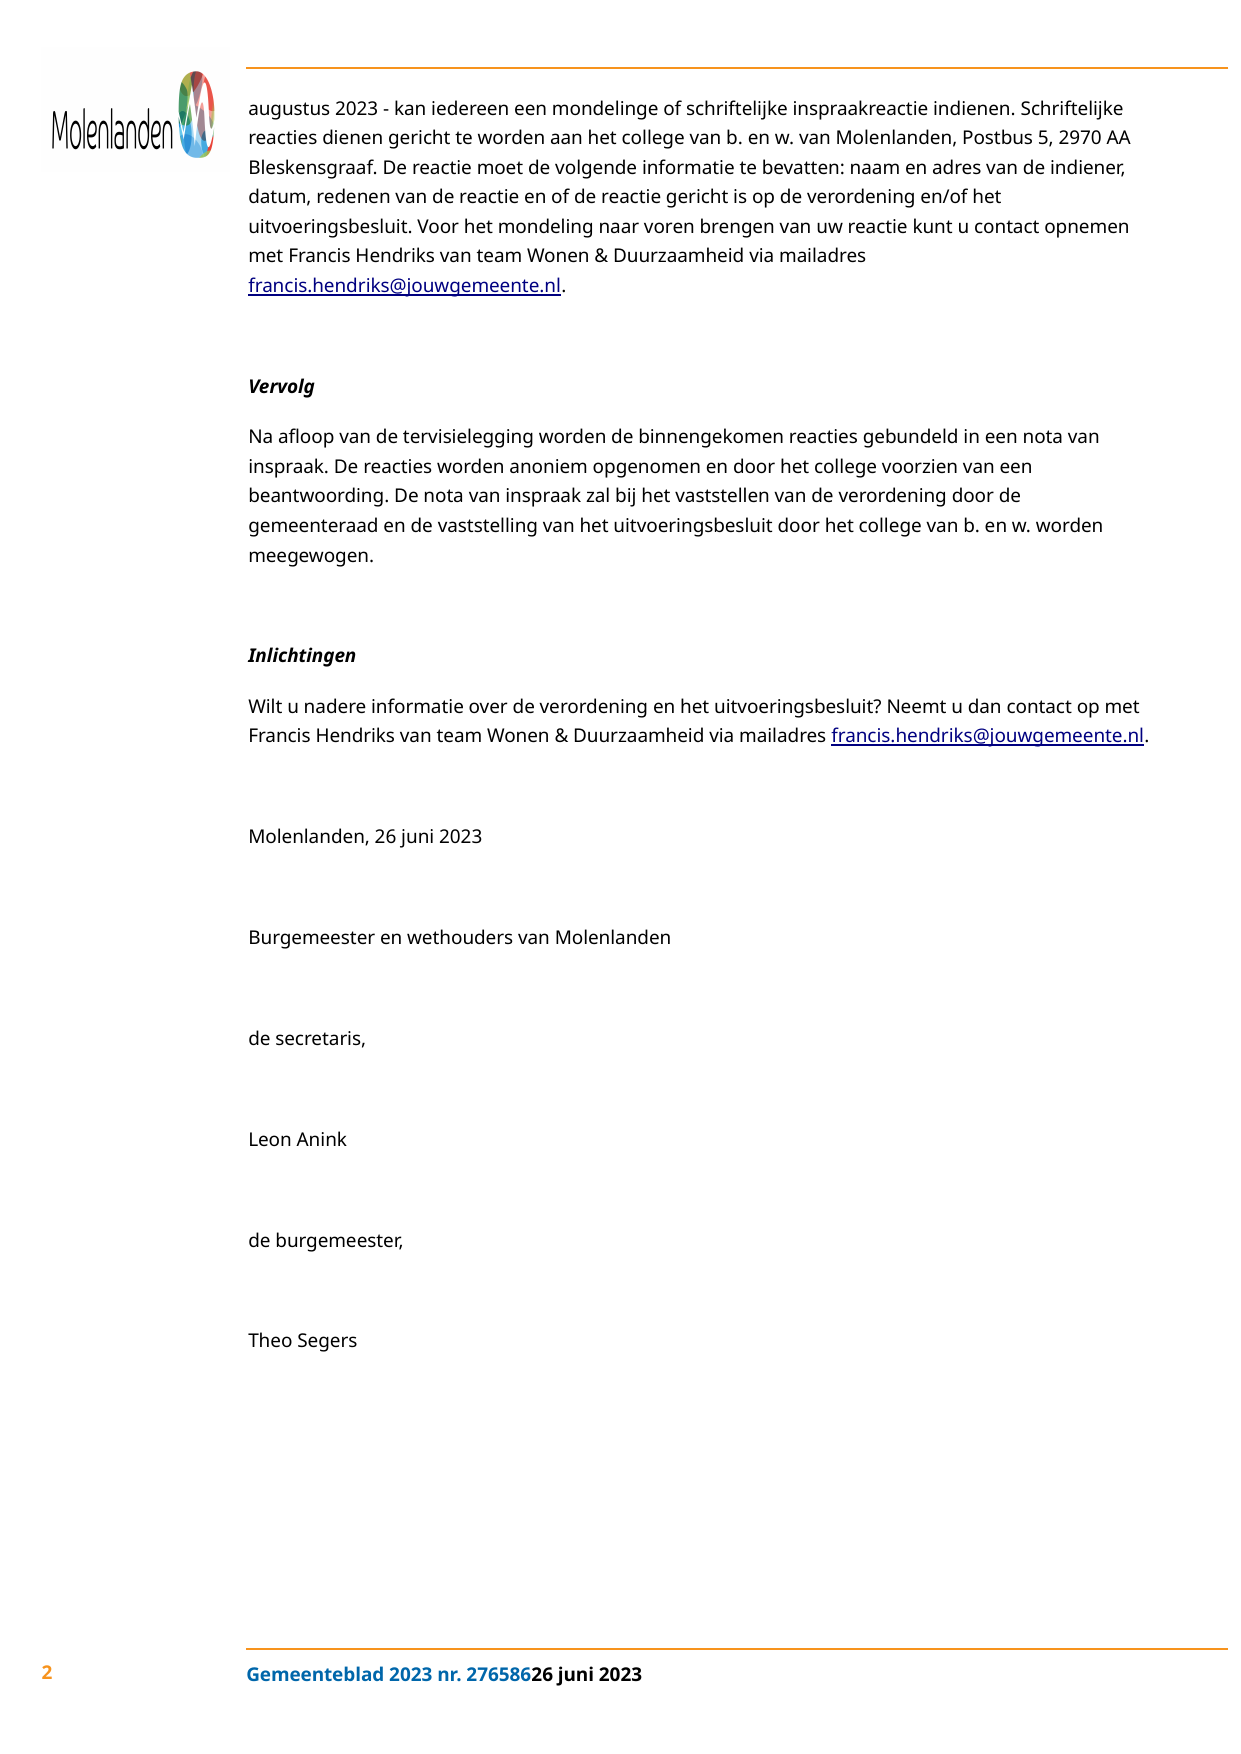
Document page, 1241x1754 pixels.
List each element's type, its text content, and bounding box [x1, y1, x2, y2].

text de burgemeester, [248, 1227, 1152, 1253]
text Burgemeester en wethouders van Molenlanden [248, 924, 1152, 950]
text Inlichtingen [248, 643, 1152, 668]
text Leon Anink [248, 1126, 1152, 1152]
text Molenlanden, 26 juni 2023 [248, 823, 1152, 849]
picture [41, 47, 231, 172]
text Theo Segers [248, 1328, 1152, 1353]
text Wilt u nadere informatie over de verordening en het uitvoeringsbesluit? Neemt u dan contact op met Francis Hendriks van team Wonen & Duurzaamheid via mailadres francis.hendriks@jouwgemeente.nl. [248, 693, 1152, 748]
text Na afloop van de tervisielegging worden de binnengekomen reacties gebundeld in een nota van inspraak. De reacties worden anoniem opgenomen en door het college voorzien van een beantwoording. De nota van inspraak zal bij het vaststellen van de verordening door de gemeenteraad en de vaststelling van het uitvoeringsbesluit door het college van b. en w. worden meegewogen. [248, 423, 1152, 568]
text de secretaris, [248, 1025, 1152, 1051]
text augustus 2023 - kan iedereen een mondelinge of schriftelijke inspraakreactie indienen. Schriftelijke reacties dienen gericht te worden aan het college van b. en w. van Molenlanden, Postbus 5, 2970 AA Bleskensgraaf. De reactie moet de volgende informatie te bevatten: naam en adres van de indiener, datum, redenen van de reactie en of de reactie gericht is op de verordening en/of het uitvoeringsbesluit. Voor het mondeling naar voren brengen van uw reactie kunt u contact opnemen met Francis Hendriks van team Wonen & Duurzaamheid via mailadres francis.hendriks@jouwgemeente.nl. [248, 95, 1152, 298]
text Vervolg [248, 373, 1152, 399]
